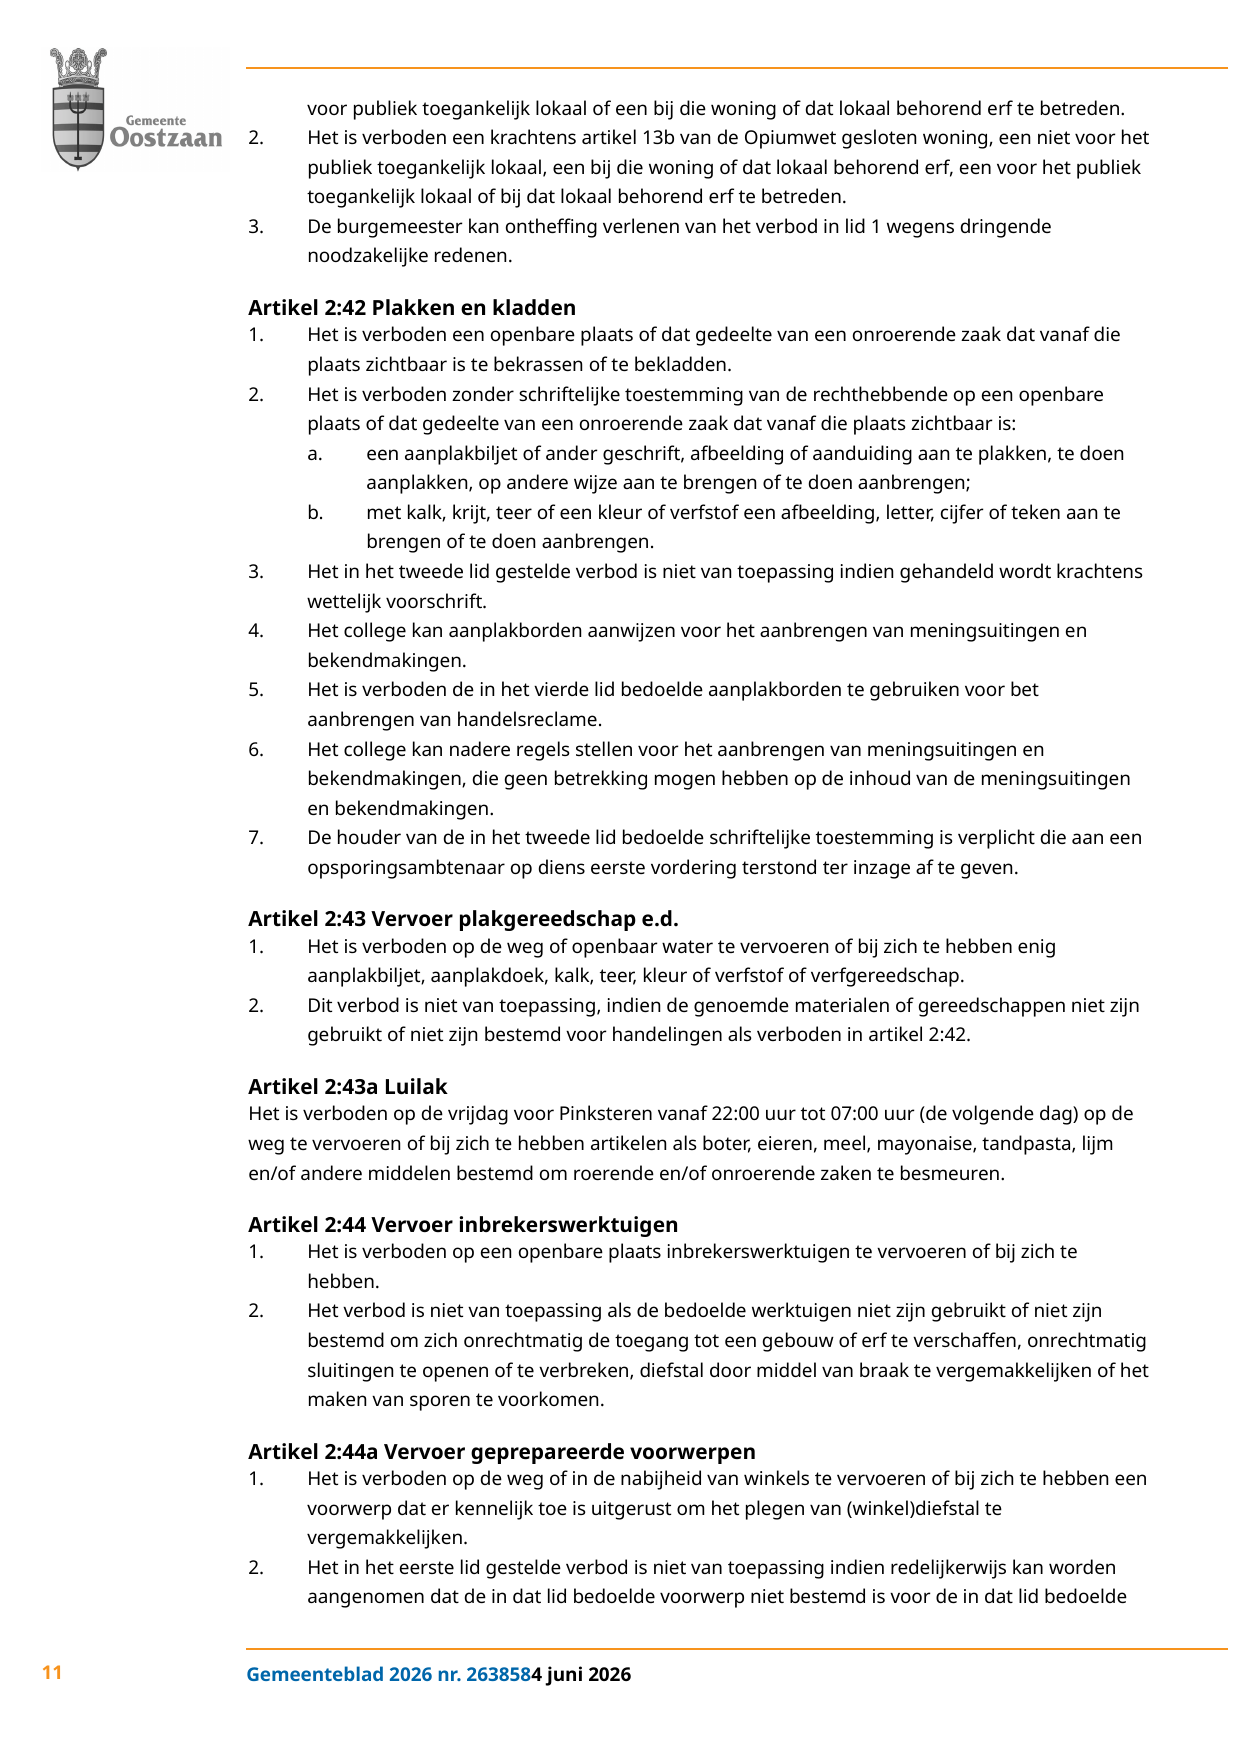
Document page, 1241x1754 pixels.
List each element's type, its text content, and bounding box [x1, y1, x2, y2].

list Het is verboden zonder schriftelijke toestemming van de rechthebbende op een openbare plaats of dat gedeelte van een onroerende zaak dat vanaf die plaats zichtbaar is: [248, 381, 1152, 436]
text Artikel 2:43 Vervoer plakgereedschap e.d. [248, 904, 1152, 933]
list Het is verboden op de weg of in de nabijheid van winkels te vervoeren of bij zich te hebben een voorwerp dat er kennelijk toe is uitgerust om het plegen van (winkel)diefstal te vergemakkelijken. [248, 1465, 1152, 1550]
list Het college kan nadere regels stellen voor het aanbrengen van meningsuitingen en bekendmakingen, die geen betrekking mogen hebben op de inhoud van de meningsuitingen en bekendmakingen. [248, 736, 1152, 821]
picture [41, 47, 231, 172]
list Het is verboden een krachtens artikel 13b van de Opiumwet gesloten woning, een niet voor het publiek toegankelijk lokaal, een bij die woning of dat lokaal behorend erf, een voor het publiek toegankelijk lokaal of bij dat lokaal behorend erf te betreden. [248, 124, 1152, 209]
text Artikel 2:43a Luilak [248, 1072, 1152, 1101]
list Het verbod is niet van toepassing als de bedoelde werktuigen niet zijn gebruikt of niet zijn bestemd om zich onrechtmatig de toegang tot een gebouw of erf te verschaffen, onrechtmatig sluitingen te openen of te verbreken, diefstal door middel van braak te vergemakkelijken of het maken van sporen te voorkomen. [248, 1298, 1152, 1412]
list Het in het eerste lid gestelde verbod is niet van toepassing indien redelijkerwijs kan worden aangenomen dat de in dat lid bedoelde voorwerp niet bestemd is voor de in dat lid bedoelde [248, 1554, 1152, 1609]
list Het in het tweede lid gestelde verbod is niet van toepassing indien gehandeld wordt krachtens wettelijk voorschrift. [248, 558, 1152, 613]
text Artikel 2:42 Plakken en kladden [248, 293, 1152, 322]
list Het is verboden de in het vierde lid bedoelde aanplakborden te gebruiken voor bet aanbrengen van handelsreclame. [248, 677, 1152, 732]
text Artikel 2:44a Vervoer geprepareerde voorwerpen [248, 1437, 1152, 1465]
text Het is verboden op de vrijdag voor Pinksteren vanaf 22:00 uur tot 07:00 uur (de volgende dag) op de weg te vervoeren of bij zich te hebben artikelen als boter, eieren, meel, mayonaise, tandpasta, lijm en/of andere middelen bestemd om roerende en/of onroerende zaken te besmeuren. [248, 1101, 1152, 1185]
text Artikel 2:44 Vervoer inbrekerswerktuigen [248, 1210, 1152, 1238]
list Het college kan aanplakborden aanwijzen voor het aanbrengen van meningsuitingen en bekendmakingen. [248, 617, 1152, 673]
list met kalk, krijt, teer of een kleur of verfstof een afbeelding, letter, cijfer of teken aan te brengen of te doen aanbrengen. [307, 499, 1152, 554]
list Het is verboden op een openbare plaats inbrekerswerktuigen te vervoeren of bij zich te hebben. [248, 1238, 1152, 1294]
list voor publiek toegankelijk lokaal of een bij die woning of dat lokaal behorend erf te betreden. [248, 95, 1152, 121]
list een aanplakbiljet of ander geschrift, afbeelding of aanduiding aan te plakken, te doen aanplakken, op andere wijze aan te brengen of te doen aanbrengen; [307, 440, 1152, 495]
list Het is verboden een openbare plaats of dat gedeelte van een onroerende zaak dat vanaf die plaats zichtbaar is te bekrassen of te bekladden. [248, 322, 1152, 377]
list De houder van de in het tweede lid bedoelde schriftelijke toestemming is verplicht die aan een opsporingsambtenaar op diens eerste vordering terstond ter inzage af te geven. [248, 824, 1152, 880]
list Dit verbod is niet van toepassing, indien de genoemde materialen of gereedschappen niet zijn gebruikt of niet zijn bestemd voor handelingen als verboden in artikel 2:42. [248, 992, 1152, 1047]
list Het is verboden op de weg of openbaar water te vervoeren of bij zich te hebben enig aanplakbiljet, aanplakdoek, kalk, teer, kleur of verfstof of verfgereedschap. [248, 933, 1152, 988]
list De burgemeester kan ontheffing verlenen van het verbod in lid 1 wegens dringende noodzakelijke redenen. [248, 213, 1152, 268]
